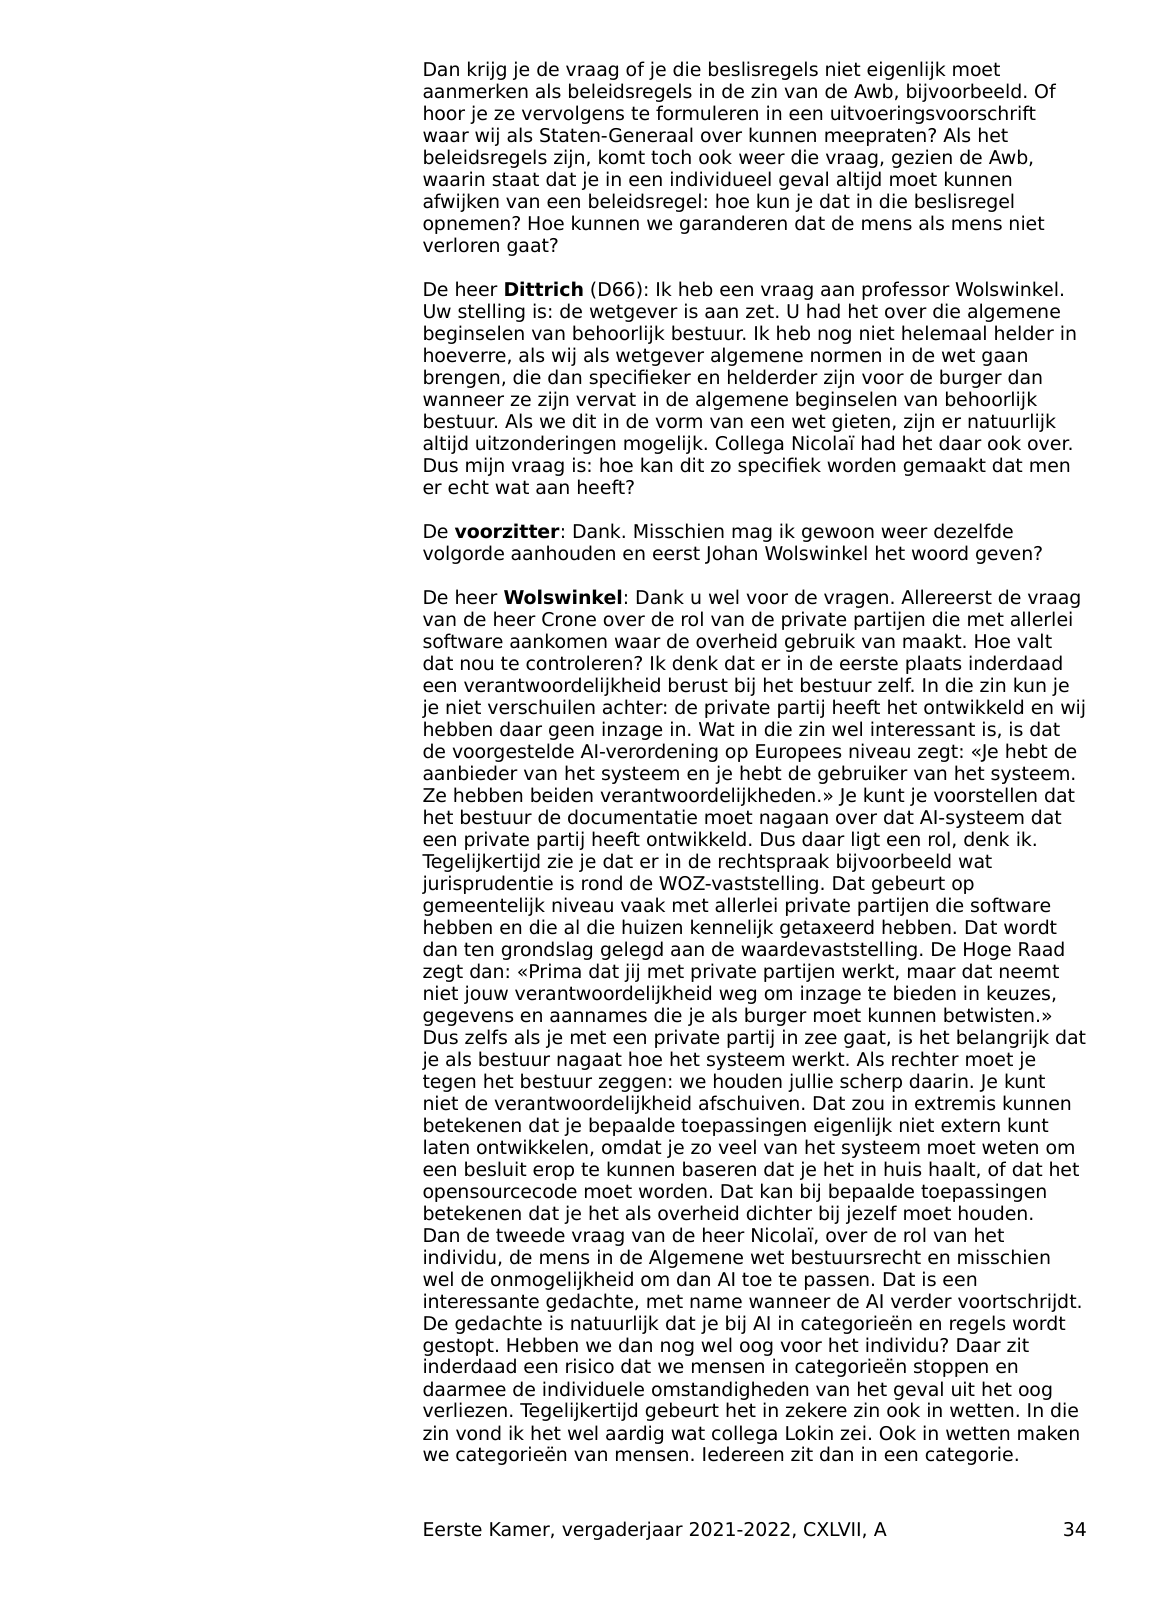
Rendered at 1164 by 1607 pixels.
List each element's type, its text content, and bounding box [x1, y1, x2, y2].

text De heer Dittrich (D66): Ik heb een vraag aan professor Wolswinkel. Uw stelling is: de wetgever is aan zet. U had het over die algemene beginselen van behoorlijk bestuur. Ik heb nog niet helemaal helder in hoeverre, als wij als wetgever algemene normen in de wet gaan brengen, die dan specifieker en helderder zijn voor de burger dan wanneer ze zijn vervat in de algemene beginselen van behoorlijk bestuur. Als we dit in de vorm van een wet gieten, zijn er natuurlijk altijd uitzonderingen mogelijk. Collega Nicolaï had het daar ook over. Dus mijn vraag is: hoe kan dit zo specifiek worden gemaakt dat men er echt wat aan heeft? [422, 279, 1087, 499]
text De heer Wolswinkel: Dank u wel voor de vragen. Allereerst de vraag van de heer Crone over de rol van de private partijen die met allerlei software aankomen waar de overheid gebruik van maakt. Hoe valt dat nou te controleren? Ik denk dat er in de eerste plaats inderdaad een verantwoordelijkheid berust bij het bestuur zelf. In die zin kun je je niet verschuilen achter: de private partij heeft het ontwikkeld en wij hebben daar geen inzage in. Wat in die zin wel interessant is, is dat de voorgestelde AI-verordening op Europees niveau zegt: «Je hebt de aanbieder van het systeem en je hebt de gebruiker van het systeem. Ze hebben beiden verantwoordelijkheden.» Je kunt je voorstellen dat het bestuur de documentatie moet nagaan over dat AI-systeem dat een private partij heeft ontwikkeld. Dus daar ligt een rol, denk ik. [422, 587, 1087, 851]
text De voorzitter: Dank. Misschien mag ik gewoon weer dezelfde volgorde aanhouden en eerst Johan Wolswinkel het woord geven? [422, 521, 1087, 565]
text Dan de tweede vraag van de heer Nicolaï, over de rol van het individu, de mens in de Algemene wet bestuursrecht en misschien wel de onmogelijkheid om dan AI toe te passen. Dat is een interessante gedachte, met name wanneer de AI verder voortschrijdt. De gedachte is natuurlijk dat je bij AI in categorieën en regels wordt gestopt. Hebben we dan nog wel oog voor het individu? Daar zit inderdaad een risico dat we mensen in categorieën stoppen en daarmee de individuele omstandigheden van het geval uit het oog verliezen. Tegelijkertijd gebeurt het in zekere zin ook in wetten. In die zin vond ik het wel aardig wat collega Lokin zei. Ook in wetten maken we categorieën van mensen. Iedereen zit dan in een categorie. [422, 1224, 1087, 1466]
text Dan krijg je de vraag of je die beslisregels niet eigenlijk moet aanmerken als beleidsregels in de zin van de Awb, bijvoorbeeld. Of hoor je ze vervolgens te formuleren in een uitvoeringsvoorschrift waar wij als Staten-Generaal over kunnen meepraten? Als het beleidsregels zijn, komt toch ook weer die vraag, gezien de Awb, waarin staat dat je in een individueel geval altijd moet kunnen afwijken van een beleidsregel: hoe kun je dat in die beslisregel opnemen? Hoe kunnen we garanderen dat de mens als mens niet verloren gaat? [422, 59, 1087, 257]
text Tegelijkertijd zie je dat er in de rechtspraak bijvoorbeeld wat jurisprudentie is rond de WOZ-vaststelling. Dat gebeurt op gemeentelijk niveau vaak met allerlei private partijen die software hebben en die al die huizen kennelijk getaxeerd hebben. Dat wordt dan ten grondslag gelegd aan de waardevaststelling. De Hoge Raad zegt dan: «Prima dat jij met private partijen werkt, maar dat neemt niet jouw verantwoordelijkheid weg om inzage te bieden in keuzes, gegevens en aannames die je als burger moet kunnen betwisten.» Dus zelfs als je met een private partij in zee gaat, is het belangrijk dat je als bestuur nagaat hoe het systeem werkt. Als rechter moet je tegen het bestuur zeggen: we houden jullie scherp daarin. Je kunt niet de verantwoordelijkheid afschuiven. Dat zou in extremis kunnen betekenen dat je bepaalde toepassingen eigenlijk niet extern kunt laten ontwikkelen, omdat je zo veel van het systeem moet weten om een besluit erop te kunnen baseren dat je het in huis haalt, of dat het opensourcecode moet worden. Dat kan bij bepaalde toepassingen betekenen dat je het als overheid dichter bij jezelf moet houden. [422, 851, 1087, 1224]
